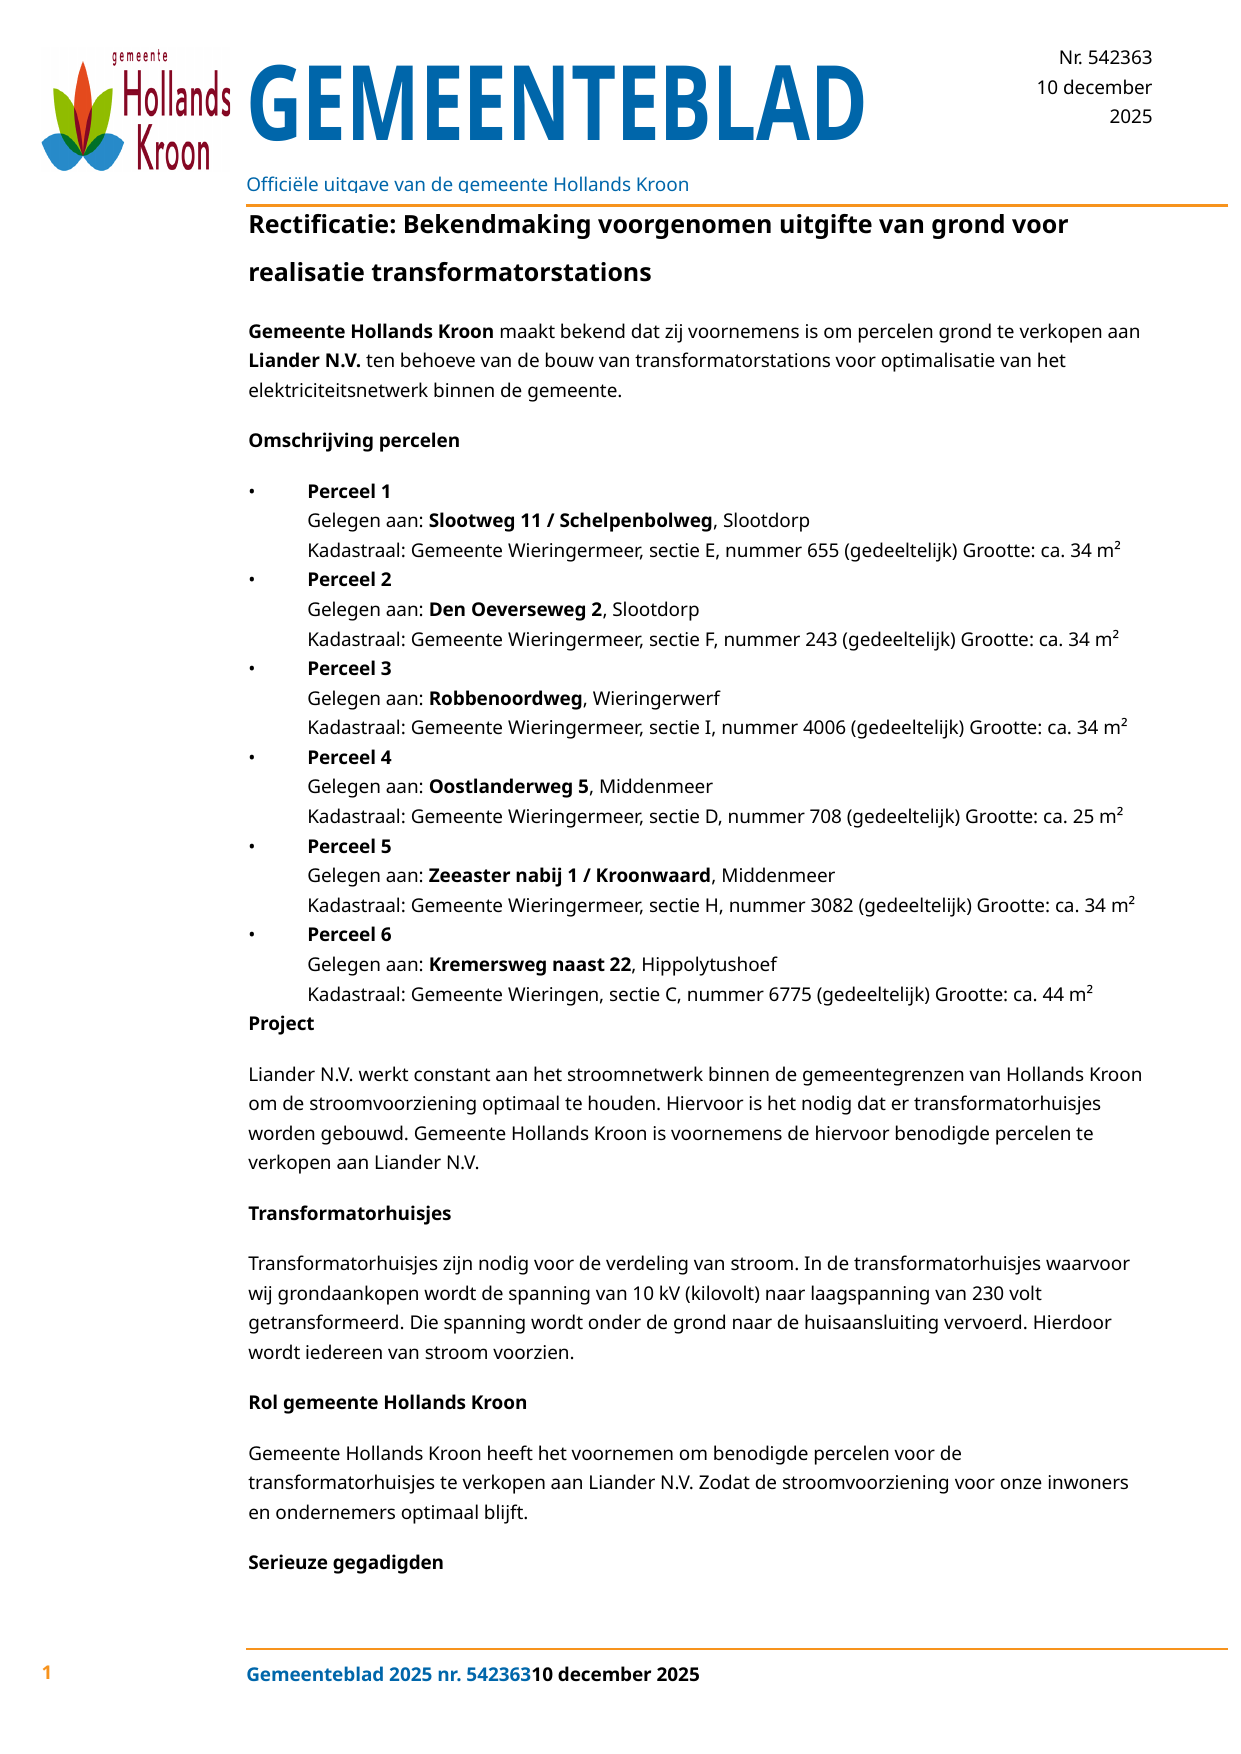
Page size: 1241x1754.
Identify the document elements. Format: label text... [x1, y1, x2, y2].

text Transformatorhuisjes [248, 1200, 1152, 1226]
list Perceel 5 [248, 833, 1152, 859]
list Perceel 6 [248, 922, 1152, 947]
list Kadastraal: Gemeente Wieringermeer, sectie E, nummer 655 (gedeeltelijk) Grootte: ca. 34 m² [248, 537, 1152, 563]
list Gelegen aan: Robbenoordweg, Wieringerwerf [248, 685, 1152, 711]
text Transformatorhuisjes zijn nodig voor de verdeling van stroom. In de transformatorhuisjes waarvoor wij grondaankopen wordt de spanning van 10 kV (kilovolt) naar laagspanning van 230 volt getransformeerd. Die spanning wordt onder de grond naar de huisaansluiting vervoerd. Hierdoor wordt iedereen van stroom voorzien. [248, 1250, 1152, 1365]
list Perceel 4 [248, 744, 1152, 770]
text Rol gemeente Hollands Kroon [248, 1389, 1152, 1415]
text Gemeente Hollands Kroon heeft het voornemen om benodigde percelen voor de transformatorhuisjes te verkopen aan Liander N.V. Zodat de stroomvoorziening voor onze inwoners en ondernemers optimaal blijft. [248, 1440, 1152, 1525]
text Rectificatie: Bekendmaking voorgenomen uitgifte van grond voor realisatie transformatorstations [248, 207, 1152, 288]
list Kadastraal: Gemeente Wieringermeer, sectie I, nummer 4006 (gedeeltelijk) Grootte: ca. 34 m² [248, 714, 1152, 740]
list Kadastraal: Gemeente Wieringermeer, sectie D, nummer 708 (gedeeltelijk) Grootte: ca. 25 m² [248, 803, 1152, 829]
text Project [248, 1010, 1152, 1036]
list Perceel 1 [248, 478, 1152, 504]
text Gemeente Hollands Kroon maakt bekend dat zij voornemens is om percelen grond te verkopen aan Liander N.V. ten behoeve van de bouw van transformatorstations voor optimalisatie van het elektriciteitsnetwerk binnen de gemeente. [248, 318, 1152, 403]
list Kadastraal: Gemeente Wieringen, sectie C, nummer 6775 (gedeeltelijk) Grootte: ca. 44 m² [248, 981, 1152, 1007]
list Gelegen aan: Slootweg 11 / Schelpenbolweg, Slootdorp [248, 507, 1152, 533]
text Liander N.V. werkt constant aan het stroomnetwerk binnen de gemeentegrenzen van Hollands Kroon om de stroomvoorziening optimaal te houden. Hiervoor is het nodig dat er transformatorhuisjes worden gebouwd. Gemeente Hollands Kroon is voornemens de hiervoor benodigde percelen te verkopen aan Liander N.V. [248, 1061, 1152, 1175]
list Kadastraal: Gemeente Wieringermeer, sectie F, nummer 243 (gedeeltelijk) Grootte: ca. 34 m² [248, 626, 1152, 652]
list Gelegen aan: Zeeaster nabij 1 / Kroonwaard, Middenmeer [248, 862, 1152, 888]
list Perceel 3 [248, 655, 1152, 681]
list Perceel 2 [248, 567, 1152, 592]
text Serieuze gegadigden [248, 1549, 1152, 1575]
list Gelegen aan: Den Oeverseweg 2, Slootdorp [248, 596, 1152, 622]
picture [41, 47, 231, 172]
list Gelegen aan: Oostlanderweg 5, Middenmeer [248, 774, 1152, 799]
list Kadastraal: Gemeente Wieringermeer, sectie H, nummer 3082 (gedeeltelijk) Grootte: ca. 34 m² [248, 892, 1152, 918]
list Gelegen aan: Kremersweg naast 22, Hippolytushoef [248, 951, 1152, 977]
text Omschrijving percelen [248, 427, 1152, 453]
